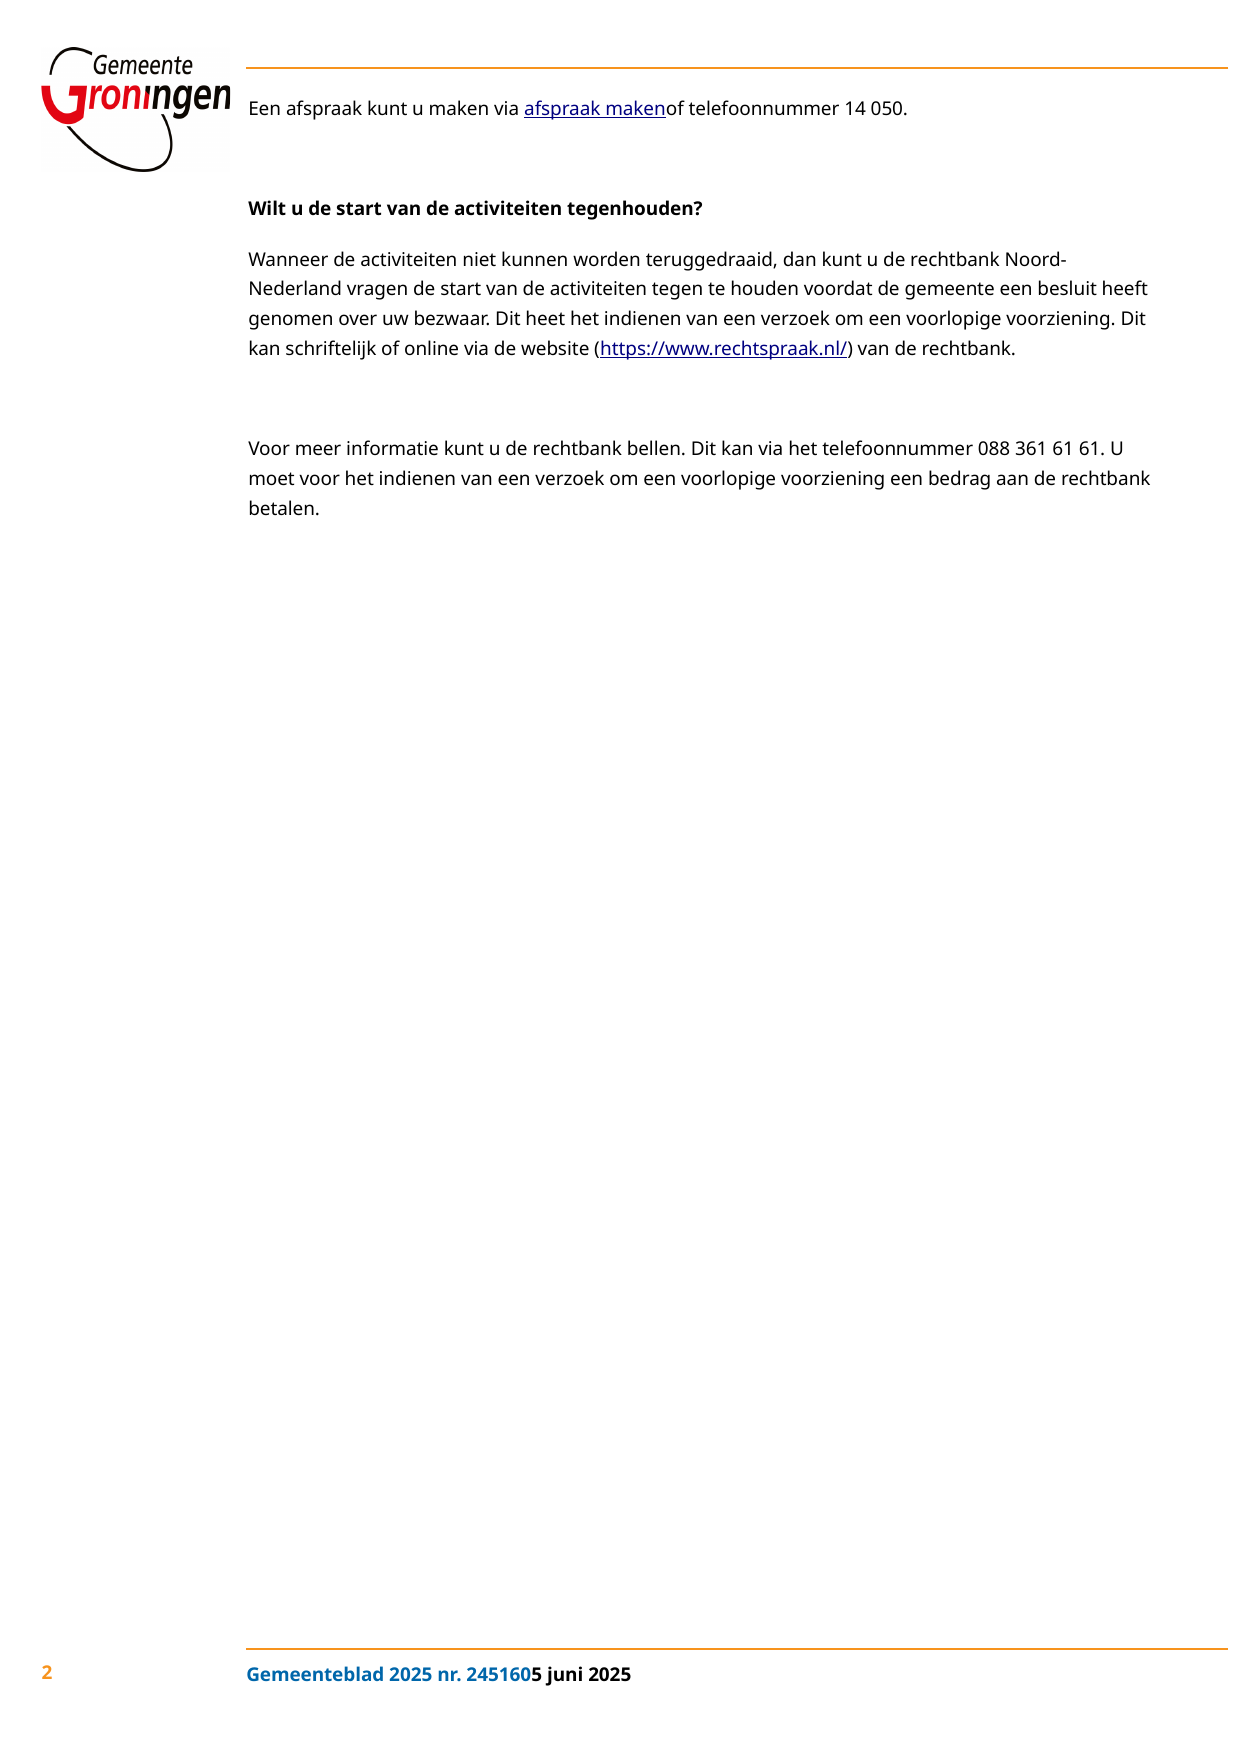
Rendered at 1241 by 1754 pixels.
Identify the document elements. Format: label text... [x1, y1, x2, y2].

text Voor meer informatie kunt u de rechtbank bellen. Dit kan via het telefoonnummer 088 361 61 61. U moet voor het indienen van een verzoek om een voorlopige voorziening een bedrag aan de rechtbank betalen. [248, 436, 1152, 521]
picture [41, 47, 231, 172]
text Wilt u de start van de activiteiten tegenhouden? [248, 196, 1152, 221]
text Een afspraak kunt u maken via afspraak makenof telefoonnummer 14 050. [248, 95, 1152, 121]
text Wanneer de activiteiten niet kunnen worden teruggedraaid, dan kunt u de rechtbank Noord-Nederland vragen de start van de activiteiten tegen te houden voordat de gemeente een besluit heeft genomen over uw bezwaar. Dit heet het indienen van een verzoek om een voorlopige voorziening. Dit kan schriftelijk of online via de website (https://www.rechtspraak.nl/) van de rechtbank. [248, 246, 1152, 361]
